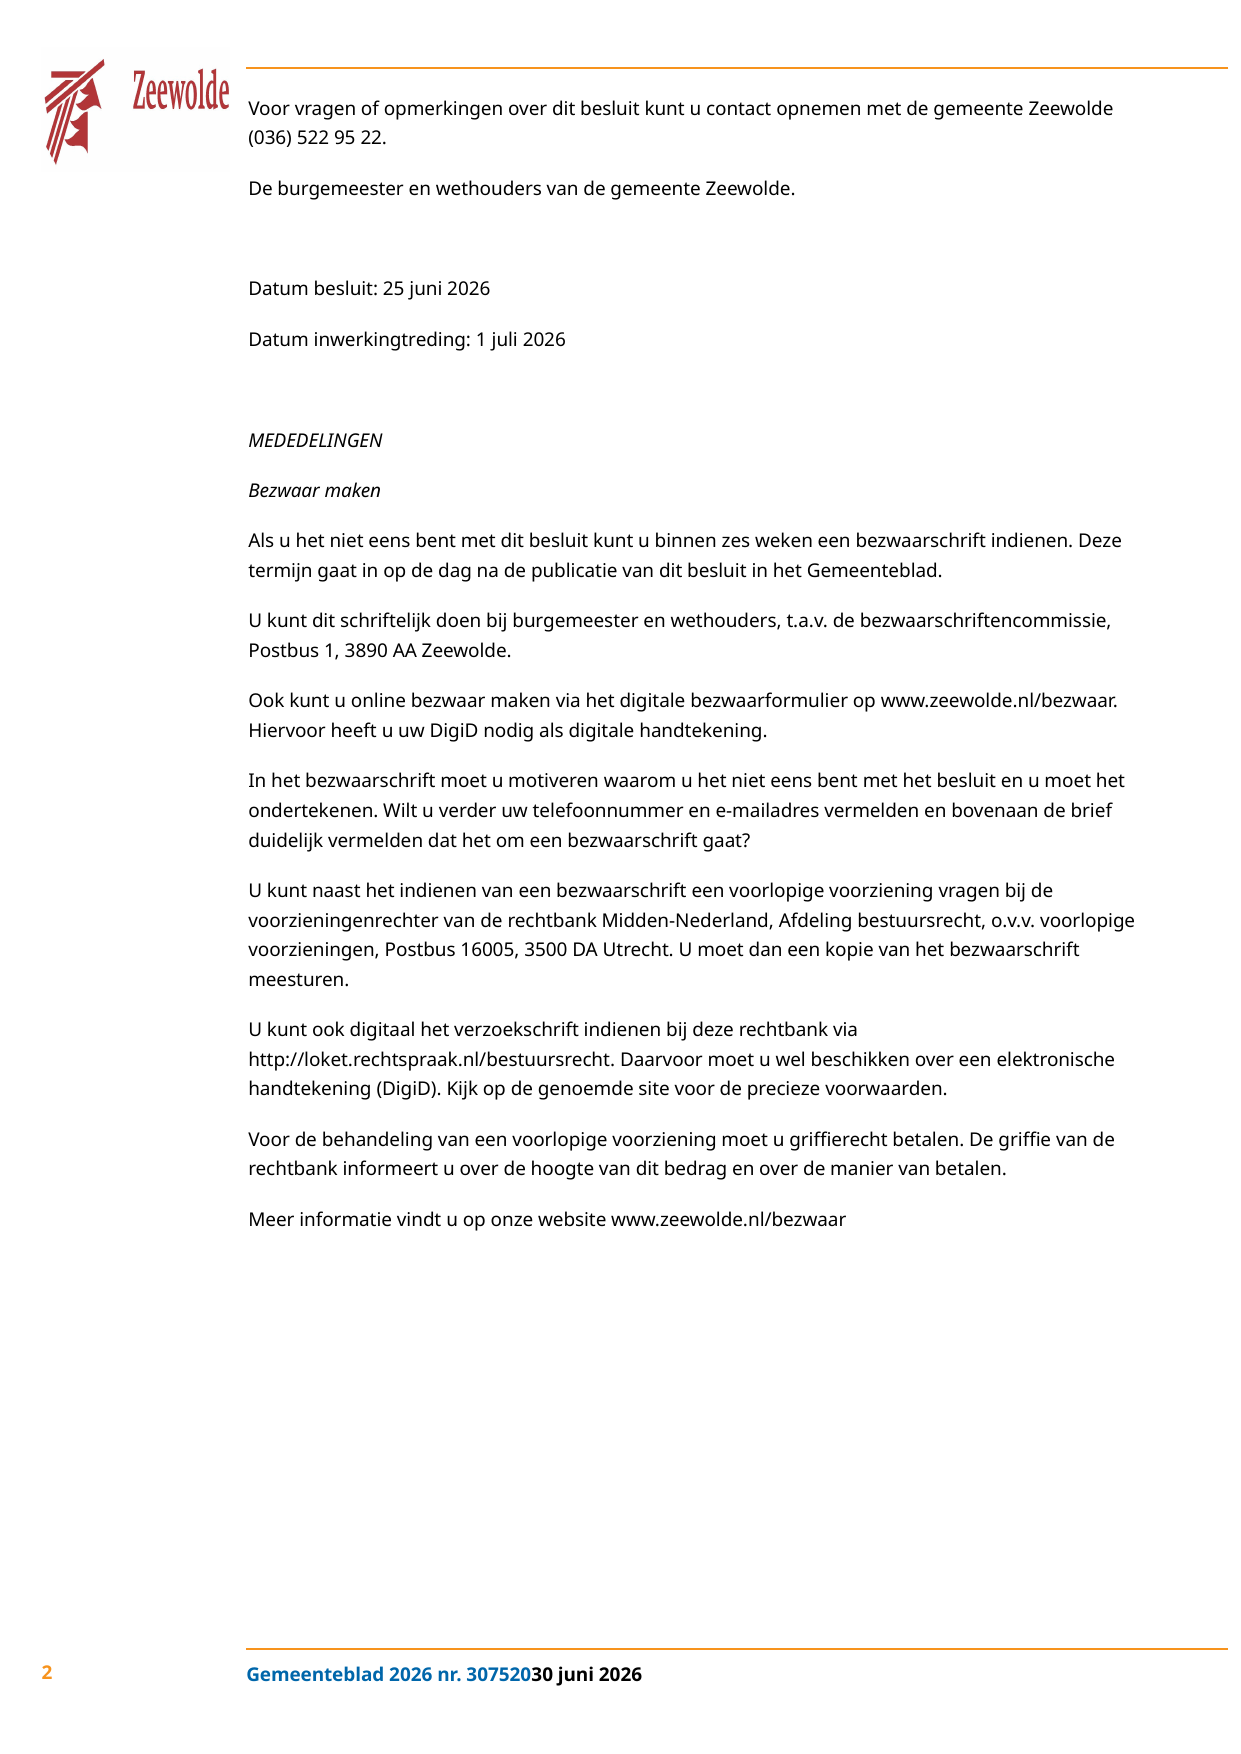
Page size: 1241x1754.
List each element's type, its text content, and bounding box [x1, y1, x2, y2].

text Voor de behandeling van een voorlopige voorziening moet u griffierecht betalen. De griffie van de rechtbank informeert u over de hoogte van dit bedrag en over de manier van betalen. [248, 1126, 1152, 1181]
text U kunt ook digitaal het verzoekschrift indienen bij deze rechtbank via http://loket.rechtspraak.nl/bestuursrecht. Daarvoor moet u wel beschikken over een elektronische handtekening (DigiD). Kijk op de genoemde site voor de precieze voorwaarden. [248, 1016, 1152, 1101]
text Meer informatie vindt u op onze website www.zeewolde.nl/bezwaar [248, 1206, 1152, 1232]
text De burgemeester en wethouders van de gemeente Zeewolde. [248, 175, 1152, 201]
text MEDEDELINGEN [248, 427, 1152, 453]
text U kunt dit schriftelijk doen bij burgemeester en wethouders, t.a.v. de bezwaarschriftencommissie, Postbus 1, 3890 AA Zeewolde. [248, 608, 1152, 663]
picture [41, 47, 231, 172]
text U kunt naast het indienen van een bezwaarschrift een voorlopige voorziening vragen bij de voorzieningenrechter van de rechtbank Midden-Nederland, Afdeling bestuursrecht, o.v.v. voorlopige voorzieningen, Postbus 16005, 3500 DA Utrecht. U moet dan een kopie van het bezwaarschrift meesturen. [248, 877, 1152, 992]
text In het bezwaarschrift moet u motiveren waarom u het niet eens bent met het besluit en u moet het ondertekenen. Wilt u verder uw telefoonnummer en e-mailadres vermelden en bovenaan de brief duidelijk vermelden dat het om een bezwaarschrift gaat? [248, 768, 1152, 853]
text Ook kunt u online bezwaar maken via het digitale bezwaarformulier op www.zeewolde.nl/bezwaar. Hiervoor heeft u uw DigiD nodig als digitale handtekening. [248, 688, 1152, 743]
text Datum inwerkingtreding: 1 juli 2026 [248, 326, 1152, 352]
text Datum besluit: 25 juni 2026 [248, 276, 1152, 301]
text Voor vragen of opmerkingen over dit besluit kunt u contact opnemen met de gemeente Zeewolde (036) 522 95 22. [248, 95, 1152, 150]
text Als u het niet eens bent met dit besluit kunt u binnen zes weken een bezwaarschrift indienen. Deze termijn gaat in op de dag na de publicatie van dit besluit in het Gemeenteblad. [248, 528, 1152, 583]
text Bezwaar maken [248, 477, 1152, 503]
